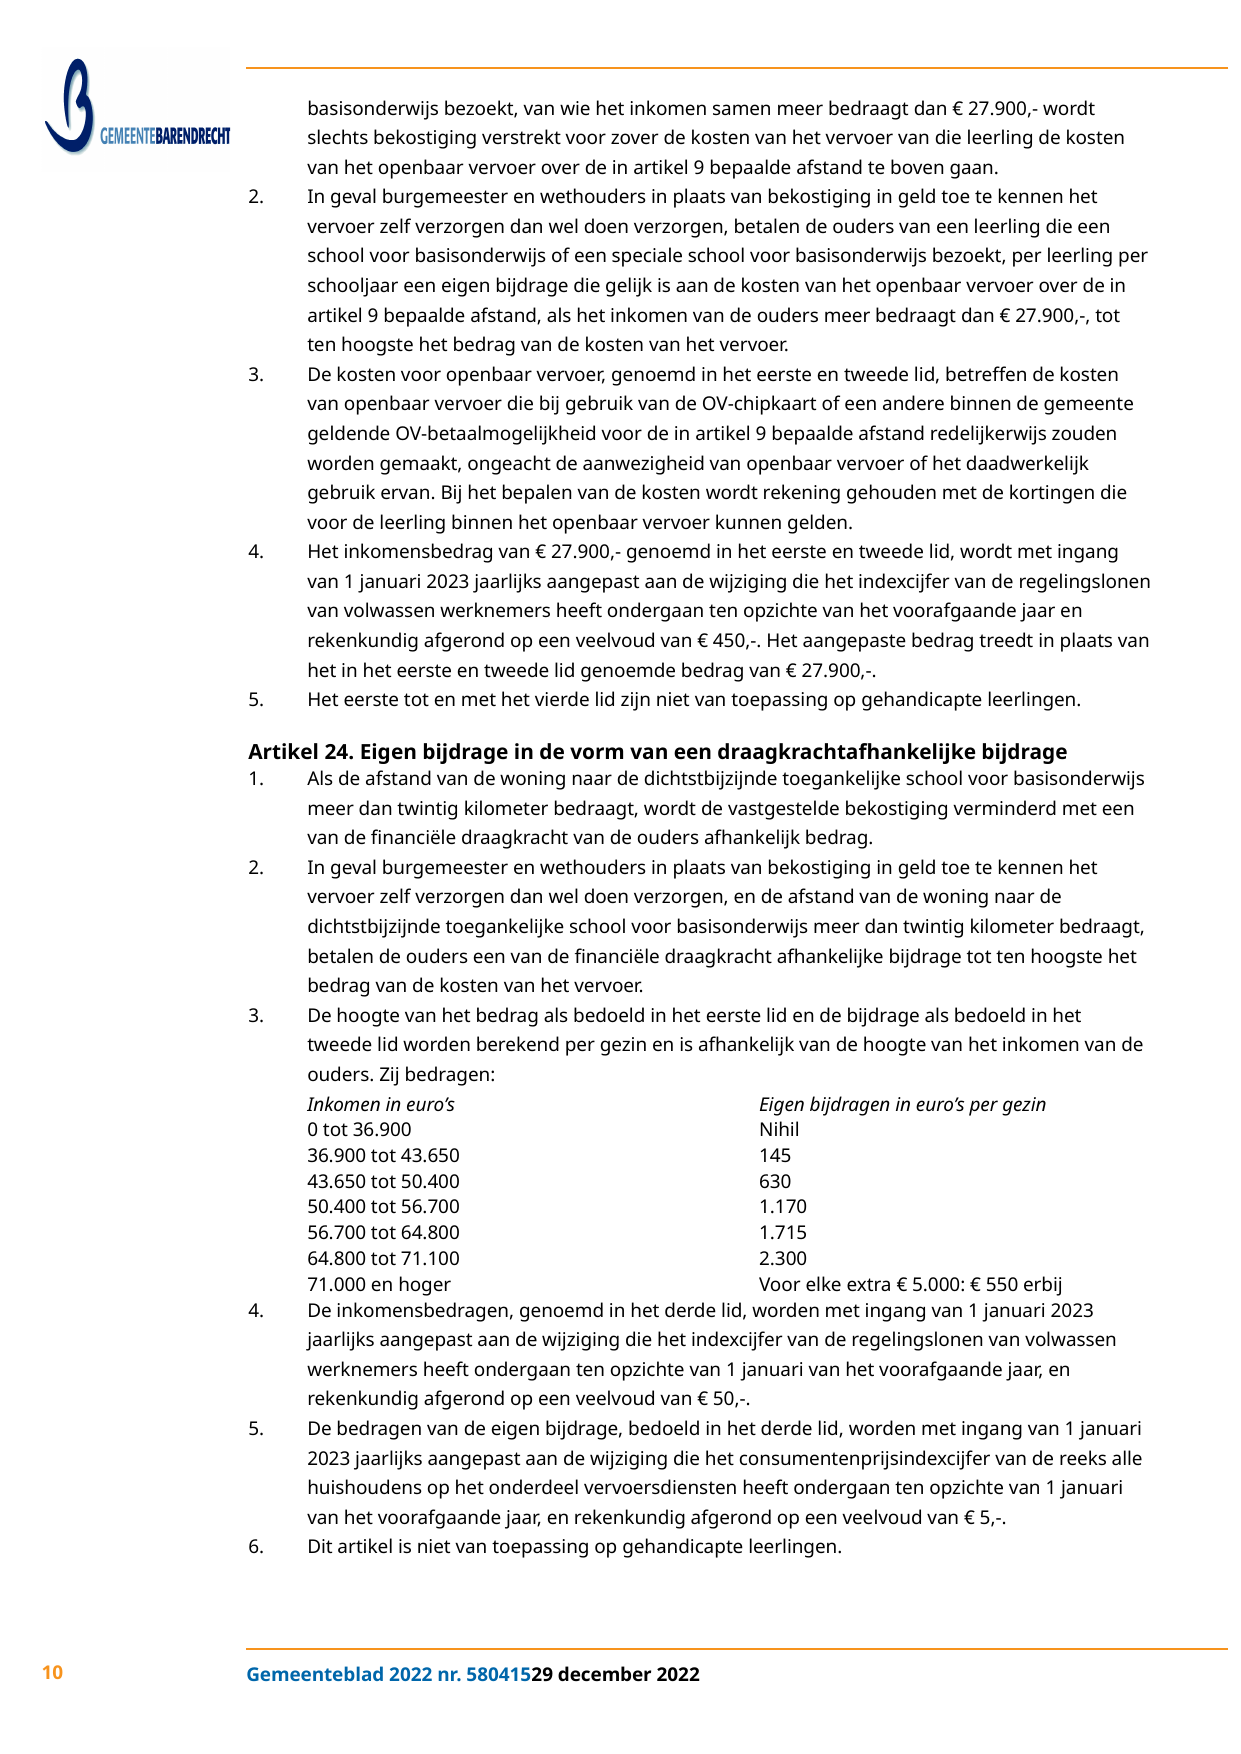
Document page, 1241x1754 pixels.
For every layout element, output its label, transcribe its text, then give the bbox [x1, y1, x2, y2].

table_cell 50.400 tot 56.700 [307, 1194, 759, 1219]
list De kosten voor openbaar vervoer, genoemd in het eerste en tweede lid, betreffen de kosten van openbaar vervoer die bij gebruik van de OV-chipkaart of een andere binnen de gemeente geldende OV-betaalmogelijkheid voor de in artikel 9 bepaalde afstand redelijkerwijs zouden worden gemaakt, ongeacht de aanwezigheid van openbaar vervoer of het daadwerkelijk gebruik ervan. Bij het bepalen van de kosten wordt rekening gehouden met de kortingen die voor de leerling binnen het openbaar vervoer kunnen gelden. [248, 361, 1152, 535]
table_cell 2.300 [759, 1245, 1211, 1271]
table_cell 1.170 [759, 1194, 1211, 1219]
table_cell 71.000 en hoger [307, 1271, 759, 1297]
table_cell 36.900 tot 43.650 [307, 1142, 759, 1168]
list De bedragen van de eigen bijdrage, bedoeld in het derde lid, worden met ingang van 1 januari 2023 jaarlijks aangepast aan de wijziging die het consumentenprijsindexcijfer van de reeks alle huishoudens op het onderdeel vervoersdiensten heeft ondergaan ten opzichte van 1 januari van het voorafgaande jaar, en rekenkundig afgerond op een veelvoud van € 5,-. [248, 1415, 1152, 1529]
table_cell 43.650 tot 50.400 [307, 1168, 759, 1194]
table_cell 64.800 tot 71.100 [307, 1245, 759, 1271]
table_cell 1.715 [759, 1220, 1211, 1245]
list Het inkomensbedrag van € 27.900,- genoemd in het eerste en tweede lid, wordt met ingang van 1 januari 2023 jaarlijks aangepast aan de wijziging die het indexcijfer van de regelingslonen van volwassen werknemers heeft ondergaan ten opzichte van het voorafgaande jaar en rekenkundig afgerond op een veelvoud van € 450,-. Het aangepaste bedrag treedt in plaats van het in het eerste en tweede lid genoemde bedrag van € 27.900,-. [248, 538, 1152, 683]
list Als de afstand van de woning naar de dichtstbijzijnde toegankelijke school voor basisonderwijs meer dan twintig kilometer bedraagt, wordt de vastgestelde bekostiging verminderd met een van de financiële draagkracht van de ouders afhankelijk bedrag. [248, 765, 1152, 850]
text Artikel 24. Eigen bijdrage in de vorm van een draagkrachtafhankelijke bijdrage [248, 737, 1152, 765]
list De inkomensbedragen, genoemd in het derde lid, worden met ingang van 1 januari 2023 jaarlijks aangepast aan de wijziging die het indexcijfer van de regelingslonen van volwassen werknemers heeft ondergaan ten opzichte van 1 januari van het voorafgaande jaar, en rekenkundig afgerond op een veelvoud van € 50,-. [248, 1297, 1152, 1411]
list Het eerste tot en met het vierde lid zijn niet van toepassing op gehandicapte leerlingen. [248, 686, 1152, 712]
list In geval burgemeester en wethouders in plaats van bekostiging in geld toe te kennen het vervoer zelf verzorgen dan wel doen verzorgen, betalen de ouders van een leerling die een school voor basisonderwijs of een speciale school voor basisonderwijs bezoekt, per leerling per schooljaar een eigen bijdrage die gelijk is aan de kosten van het openbaar vervoer over de in artikel 9 bepaalde afstand, als het inkomen van de ouders meer bedraagt dan € 27.900,-, tot ten hoogste het bedrag van de kosten van het vervoer. [248, 183, 1152, 357]
table_cell 145 [759, 1142, 1211, 1168]
list basisonderwijs bezoekt, van wie het inkomen samen meer bedraagt dan € 27.900,- wordt slechts bekostiging verstrekt voor zover de kosten van het vervoer van die leerling de kosten van het openbaar vervoer over de in artikel 9 bepaalde afstand te boven gaan. [248, 95, 1152, 180]
table_header Eigen bijdragen in euro’s per gezin [759, 1091, 1211, 1117]
picture [41, 47, 231, 172]
table_cell Nihil [759, 1117, 1211, 1142]
table_cell 630 [759, 1168, 1211, 1194]
list De hoogte van het bedrag als bedoeld in het eerste lid en de bijdrage als bedoeld in het tweede lid worden berekend per gezin en is afhankelijk van de hoogte van het inkomen van de ouders. Zij bedragen: [248, 1002, 1152, 1087]
table_cell Voor elke extra € 5.000: € 550 erbij [759, 1271, 1211, 1297]
table_cell 56.700 tot 64.800 [307, 1220, 759, 1245]
list Dit artikel is niet van toepassing op gehandicapte leerlingen. [248, 1533, 1152, 1559]
table_cell 0 tot 36.900 [307, 1117, 759, 1142]
table_header Inkomen in euro’s [307, 1091, 759, 1117]
list In geval burgemeester en wethouders in plaats van bekostiging in geld toe te kennen het vervoer zelf verzorgen dan wel doen verzorgen, en de afstand van de woning naar de dichtstbijzijnde toegankelijke school voor basisonderwijs meer dan twintig kilometer bedraagt, betalen de ouders een van de financiële draagkracht afhankelijke bijdrage tot ten hoogste het bedrag van de kosten van het vervoer. [248, 854, 1152, 998]
